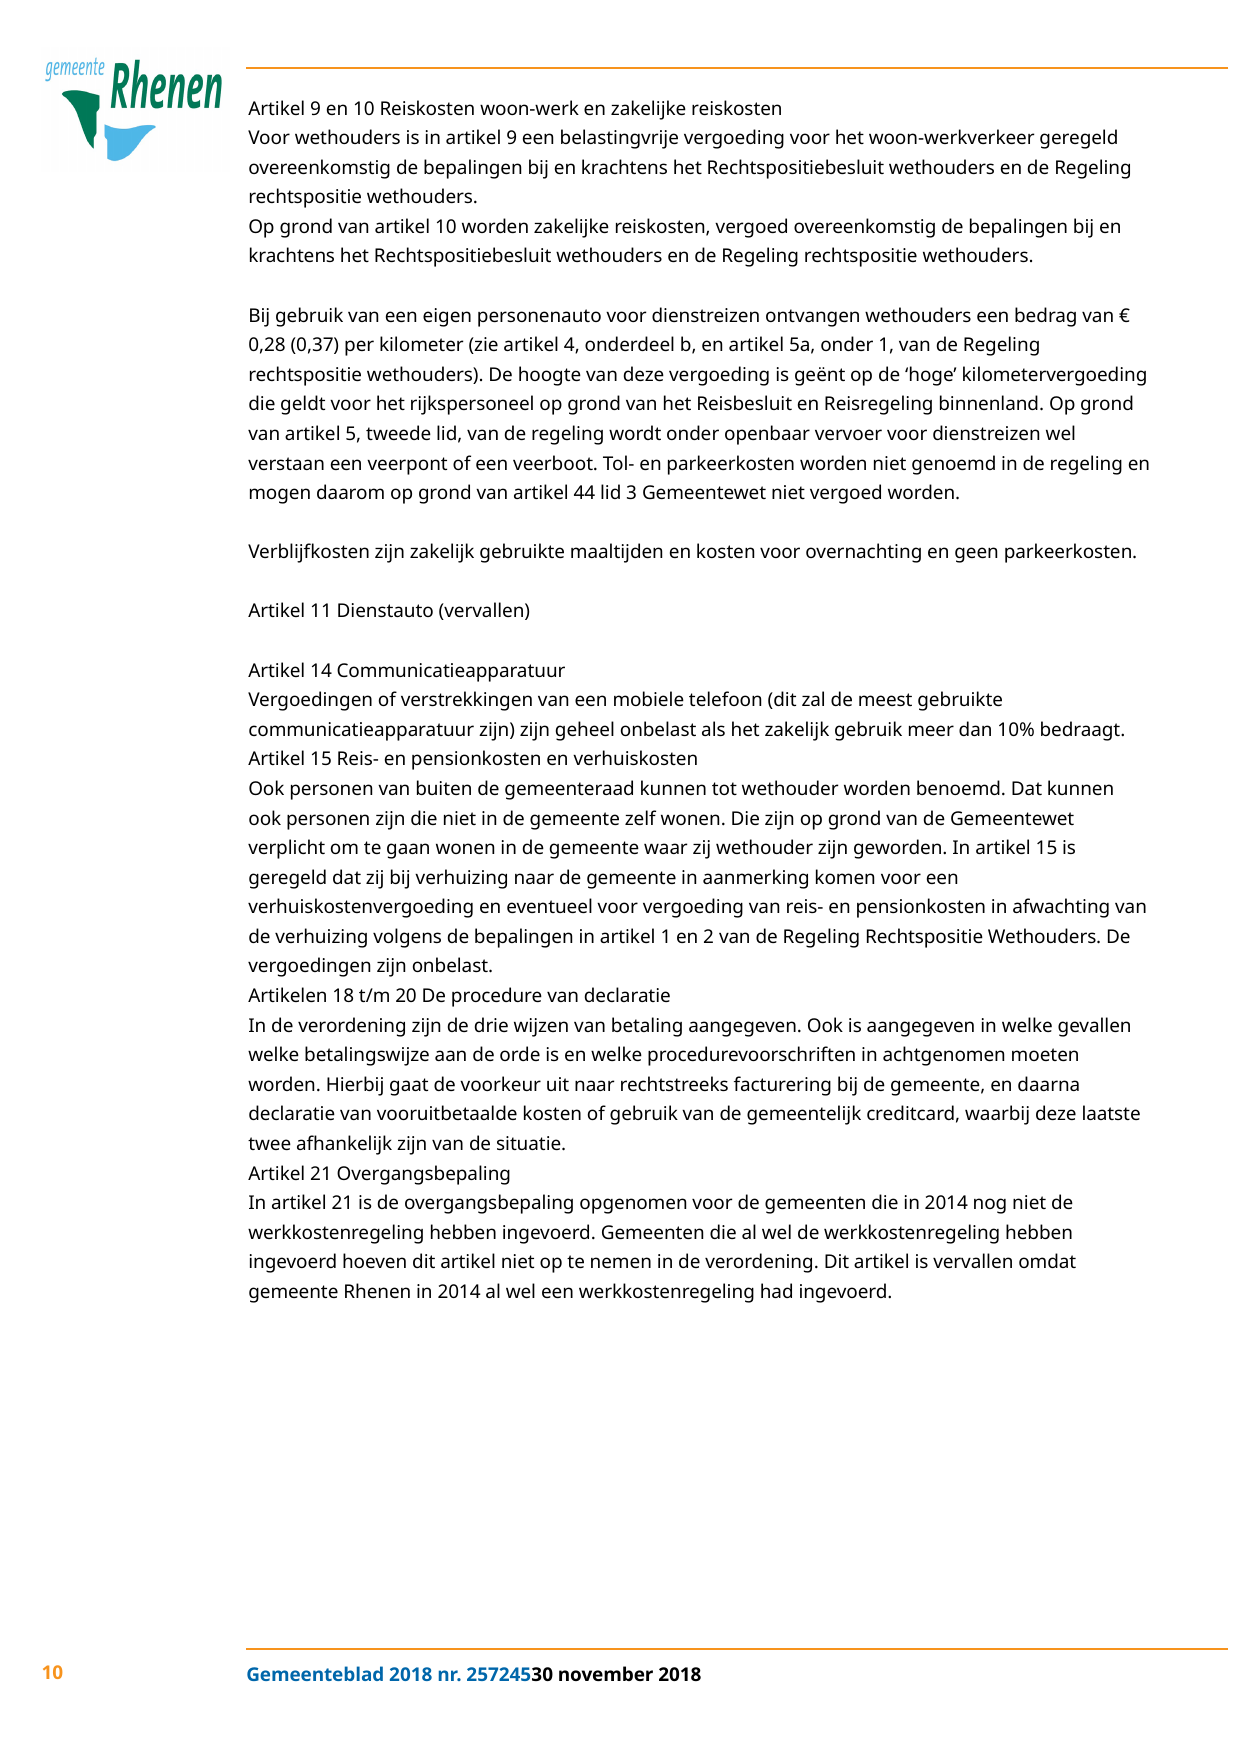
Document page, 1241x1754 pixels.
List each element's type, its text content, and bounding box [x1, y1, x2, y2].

text In de verordening zijn de drie wijzen van betaling aangegeven. Ook is aangegeven in welke gevallen welke betalingswijze aan de orde is en welke procedurevoorschriften in achtgenomen moeten worden. Hierbij gaat de voorkeur uit naar rechtstreeks facturering bij de gemeente, en daarna declaratie van vooruitbetaalde kosten of gebruik van de gemeentelijk creditcard, waarbij deze laatste twee afhankelijk zijn van de situatie. [248, 1012, 1152, 1156]
text Artikel 15 Reis- en pensionkosten en verhuiskosten [248, 746, 1152, 771]
text Op grond van artikel 10 worden zakelijke reiskosten, vergoed overeenkomstig de bepalingen bij en krachtens het Rechtspositiebesluit wethouders en de Regeling rechtspositie wethouders. [248, 213, 1152, 268]
picture [41, 47, 231, 172]
text Artikel 11 Dienstauto (vervallen) [248, 598, 1152, 623]
text Artikelen 18 t/m 20 De procedure van declaratie [248, 982, 1152, 1008]
text Voor wethouders is in artikel 9 een belastingvrije vergoeding voor het woon-werkverkeer geregeld overeenkomstig de bepalingen bij en krachtens het Rechtspositiebesluit wethouders en de Regeling rechtspositie wethouders. [248, 124, 1152, 209]
text Artikel 14 Communicatieapparatuur [248, 657, 1152, 683]
text Vergoedingen of verstrekkingen van een mobiele telefoon (dit zal de meest gebruikte communicatieapparatuur zijn) zijn geheel onbelast als het zakelijk gebruik meer dan 10% bedraagt. [248, 686, 1152, 742]
text Artikel 9 en 10 Reiskosten woon-werk en zakelijke reiskosten [248, 95, 1152, 121]
text Ook personen van buiten de gemeenteraad kunnen tot wethouder worden benoemd. Dat kunnen ook personen zijn die niet in de gemeente zelf wonen. Die zijn op grond van de Gemeentewet verplicht om te gaan wonen in de gemeente waar zij wethouder zijn geworden. In artikel 15 is geregeld dat zij bij verhuizing naar de gemeente in aanmerking komen voor een verhuiskostenvergoeding en eventueel voor vergoeding van reis- en pensionkosten in afwachting van de verhuizing volgens de bepalingen in artikel 1 en 2 van de Regeling Rechtspositie Wethouders. De vergoedingen zijn onbelast. [248, 775, 1152, 978]
text Bij gebruik van een eigen personenauto voor dienstreizen ontvangen wethouders een bedrag van € 0,28 (0,37) per kilometer (zie artikel 4, onderdeel b, en artikel 5a, onder 1, van de Regeling rechtspositie wethouders). De hoogte van deze vergoeding is geënt op de ‘hoge’ kilometervergoeding die geldt voor het rijkspersoneel op grond van het Reisbesluit en Reisregeling binnenland. Op grond van artikel 5, tweede lid, van de regeling wordt onder openbaar vervoer voor dienstreizen wel verstaan een veerpont of een veerboot. Tol- en parkeerkosten worden niet genoemd in de regeling en mogen daarom op grond van artikel 44 lid 3 Gemeentewet niet vergoed worden. [248, 302, 1152, 505]
text Artikel 21 Overgangsbepaling [248, 1160, 1152, 1186]
text Verblijfkosten zijn zakelijk gebruikte maaltijden en kosten voor overnachting en geen parkeerkosten. [248, 538, 1152, 564]
text In artikel 21 is de overgangsbepaling opgenomen voor de gemeenten die in 2014 nog niet de werkkostenregeling hebben ingevoerd. Gemeenten die al wel de werkkostenregeling hebben ingevoerd hoeven dit artikel niet op te nemen in de verordening. Dit artikel is vervallen omdat gemeente Rhenen in 2014 al wel een werkkostenregeling had ingevoerd. [248, 1189, 1152, 1304]
